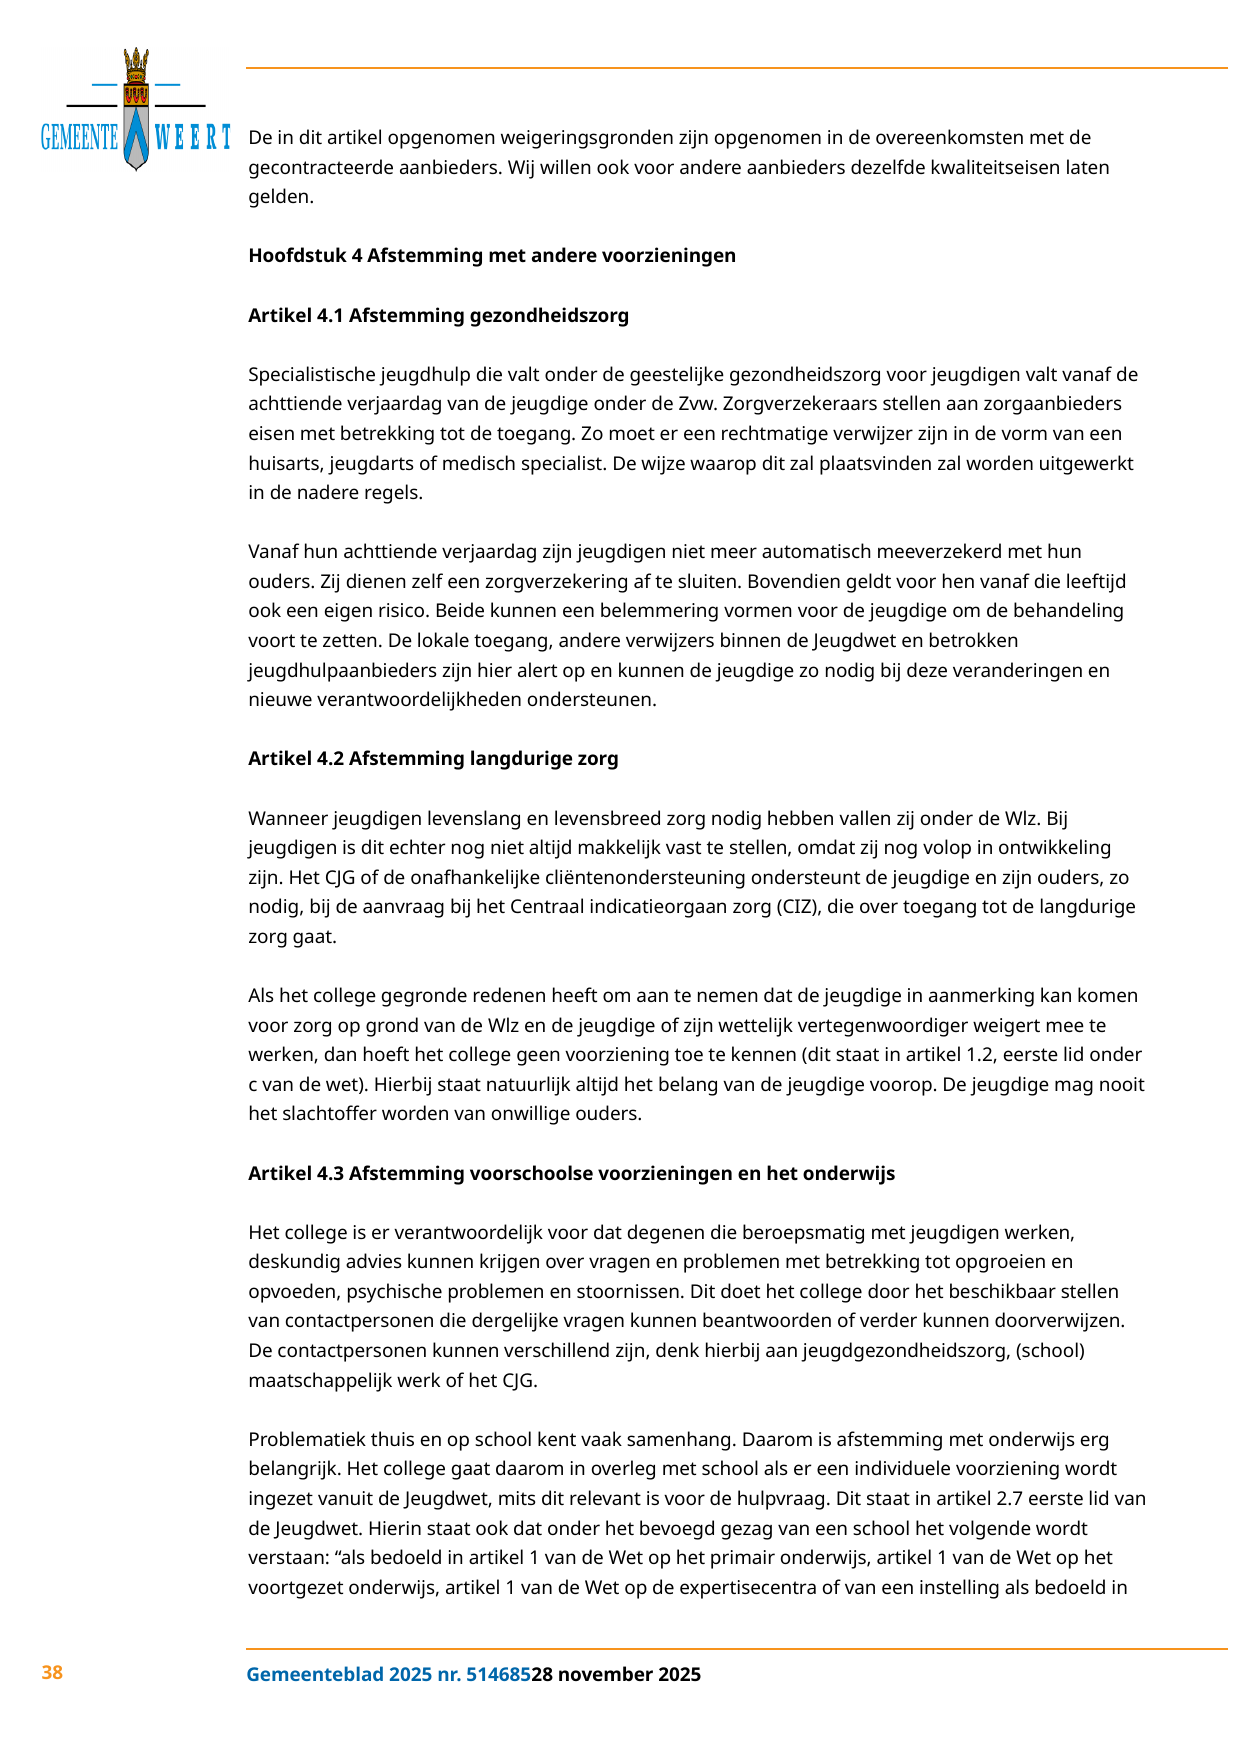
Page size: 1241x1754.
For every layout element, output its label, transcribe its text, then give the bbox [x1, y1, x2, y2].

text Artikel 4.3 Afstemming voorschoolse voorzieningen en het onderwijs [248, 1160, 1152, 1186]
text Wanneer jeugdigen levenslang en levensbreed zorg nodig hebben vallen zij onder de Wlz. Bij jeugdigen is dit echter nog niet altijd makkelijk vast te stellen, omdat zij nog volop in ontwikkeling zijn. Het CJG of de onafhankelijke cliëntenondersteuning ondersteunt de jeugdige en zijn ouders, zo nodig, bij de aanvraag bij het Centraal indicatieorgaan zorg (CIZ), die over toegang tot de langdurige zorg gaat. [248, 805, 1152, 949]
text Artikel 4.1 Afstemming gezondheidszorg [248, 302, 1152, 328]
text Specialistische jeugdhulp die valt onder de geestelijke gezondheidszorg voor jeugdigen valt vanaf de achttiende verjaardag van de jeugdige onder de Zvw. Zorgverzekeraars stellen aan zorgaanbieders eisen met betrekking tot de toegang. Zo moet er een rechtmatige verwijzer zijn in de vorm van een huisarts, jeugdarts of medisch specialist. De wijze waarop dit zal plaatsvinden zal worden uitgewerkt in de nadere regels. [248, 361, 1152, 505]
picture [41, 47, 231, 172]
text Problematiek thuis en op school kent vaak samenhang. Daarom is afstemming met onderwijs erg belangrijk. Het college gaat daarom in overleg met school als er een individuele voorziening wordt ingezet vanuit de Jeugdwet, mits dit relevant is voor de hulpvraag. Dit staat in artikel 2.7 eerste lid van de Jeugdwet. Hierin staat ook dat onder het bevoegd gezag van een school het volgende wordt verstaan: “als bedoeld in artikel 1 van de Wet op het primair onderwijs, artikel 1 van de Wet op het voortgezet onderwijs, artikel 1 van de Wet op de expertisecentra of van een instelling als bedoeld in [248, 1426, 1152, 1600]
text Het college is er verantwoordelijk voor dat degenen die beroepsmatig met jeugdigen werken, deskundig advies kunnen krijgen over vragen en problemen met betrekking tot opgroeien en opvoeden, psychische problemen en stoornissen. Dit doet het college door het beschikbaar stellen van contactpersonen die dergelijke vragen kunnen beantwoorden of verder kunnen doorverwijzen. De contactpersonen kunnen verschillend zijn, denk hierbij aan jeugdgezondheidszorg, (school) maatschappelijk werk of het CJG. [248, 1219, 1152, 1393]
text De in dit artikel opgenomen weigeringsgronden zijn opgenomen in de overeenkomsten met de gecontracteerde aanbieders. Wij willen ook voor andere aanbieders dezelfde kwaliteitseisen laten gelden. [248, 124, 1152, 209]
text Als het college gegronde redenen heeft om aan te nemen dat de jeugdige in aanmerking kan komen voor zorg op grond van de Wlz en de jeugdige of zijn wettelijk vertegenwoordiger weigert mee te werken, dan hoeft het college geen voorziening toe te kennen (dit staat in artikel 1.2, eerste lid onder c van de wet). Hierbij staat natuurlijk altijd het belang van de jeugdige voorop. De jeugdige mag nooit het slachtoffer worden van onwillige ouders. [248, 982, 1152, 1126]
text Artikel 4.2 Afstemming langdurige zorg [248, 746, 1152, 771]
text Vanaf hun achttiende verjaardag zijn jeugdigen niet meer automatisch meeverzekerd met hun ouders. Zij dienen zelf een zorgverzekering af te sluiten. Bovendien geldt voor hen vanaf die leeftijd ook een eigen risico. Beide kunnen een belemmering vormen voor de jeugdige om de behandeling voort te zetten. De lokale toegang, andere verwijzers binnen de Jeugdwet en betrokken jeugdhulpaanbieders zijn hier alert op en kunnen de jeugdige zo nodig bij deze veranderingen en nieuwe verantwoordelijkheden ondersteunen. [248, 538, 1152, 712]
text Hoofdstuk 4 Afstemming met andere voorzieningen [248, 243, 1152, 268]
